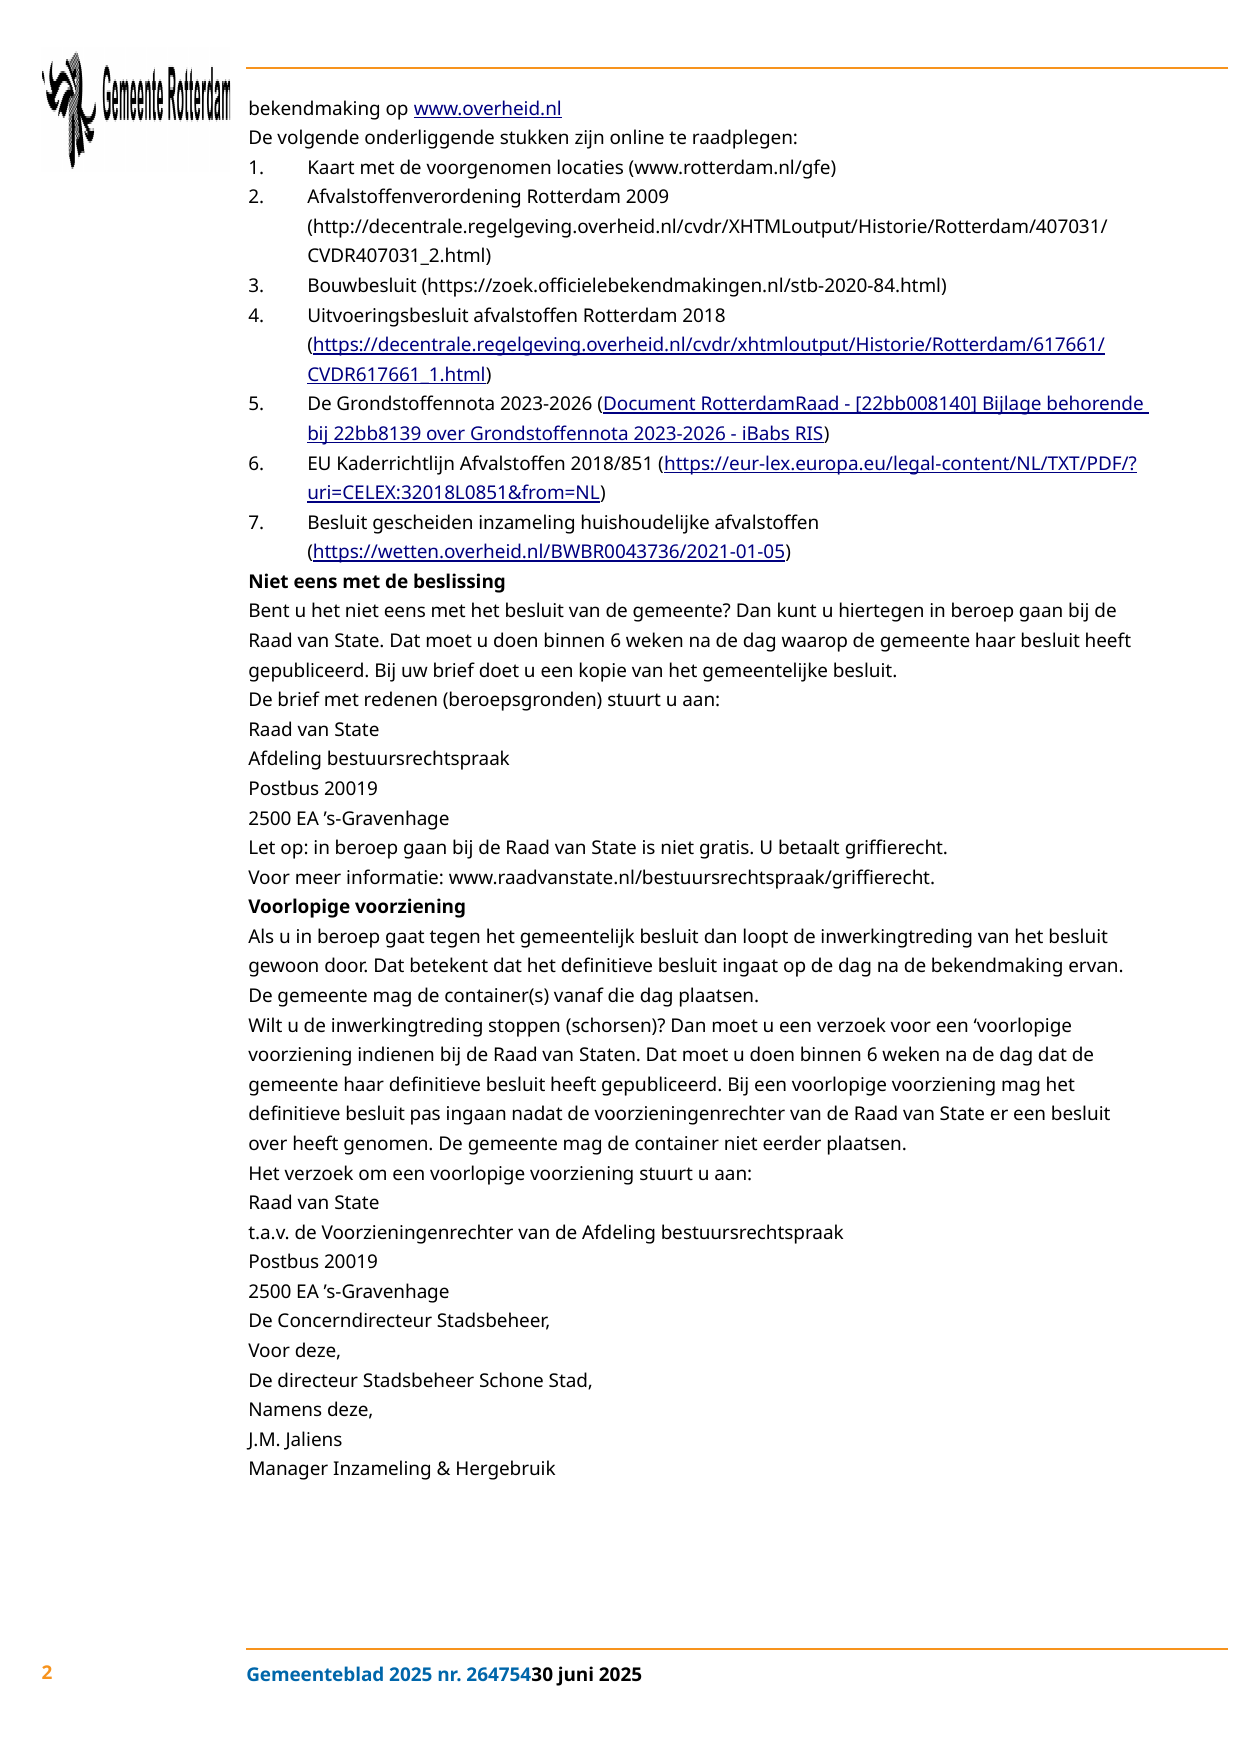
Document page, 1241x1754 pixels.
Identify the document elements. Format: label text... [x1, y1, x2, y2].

text De brief met redenen (beroepsgronden) stuurt u aan: [248, 686, 1152, 712]
list Besluit gescheiden inzameling huishoudelijke afvalstoffen (https://wetten.overheid.nl/BWBR0043736/2021-01-05) [248, 509, 1152, 564]
text Voor deze, [248, 1337, 1152, 1363]
text Postbus 20019 [248, 775, 1152, 801]
list De Grondstoffennota 2023-2026 (Document RotterdamRaad - [22bb008140] Bijlage behorende bij 22bb8139 over Grondstoffennota 2023-2026 - iBabs RIS) [248, 391, 1152, 446]
text Raad van State [248, 1189, 1152, 1215]
text De volgende onderliggende stukken zijn online te raadplegen: [248, 124, 1152, 150]
text Raad van State [248, 716, 1152, 742]
text De directeur Stadsbeheer Schone Stad, [248, 1367, 1152, 1393]
text Het verzoek om een voorlopige voorziening stuurt u aan: [248, 1160, 1152, 1186]
list Bouwbesluit (https://zoek.officielebekendmakingen.nl/stb-2020-84.html) [248, 272, 1152, 298]
text Postbus 20019 [248, 1248, 1152, 1274]
text Voor meer informatie: www.raadvanstate.nl/bestuursrechtspraak/griffierecht. [248, 864, 1152, 890]
text De Concerndirecteur Stadsbeheer, [248, 1308, 1152, 1333]
text Niet eens met de beslissing [248, 568, 1152, 594]
list EU Kaderrichtlijn Afvalstoffen 2018/851 (https://eur-lex.europa.eu/legal-content/NL/TXT/PDF/?uri=CELEX:32018L0851&from=NL) [248, 450, 1152, 505]
picture [41, 47, 231, 172]
text Als u in beroep gaat tegen het gemeentelijk besluit dan loopt de inwerkingtreding van het besluit gewoon door. Dat betekent dat het definitieve besluit ingaat op de dag na de bekendmaking ervan. De gemeente mag de container(s) vanaf die dag plaatsen. [248, 923, 1152, 1008]
text Let op: in beroep gaan bij de Raad van State is niet gratis. U betaalt griffierecht. [248, 834, 1152, 860]
text Voorlopige voorziening [248, 893, 1152, 919]
text Wilt u de inwerkingtreding stoppen (schorsen)? Dan moet u een verzoek voor een ‘voorlopige voorziening indienen bij de Raad van Staten. Dat moet u doen binnen 6 weken na de dag dat de gemeente haar definitieve besluit heeft gepubliceerd. Bij een voorlopige voorziening mag het definitieve besluit pas ingaan nadat de voorzieningenrechter van de Raad van State er een besluit over heeft genomen. De gemeente mag de container niet eerder plaatsen. [248, 1012, 1152, 1156]
text Namens deze, [248, 1396, 1152, 1422]
text bekendmaking op www.overheid.nl [248, 95, 1152, 121]
text Manager Inzameling & Hergebruik [248, 1456, 1152, 1481]
text 2500 EA ’s-Gravenhage [248, 805, 1152, 831]
text Bent u het niet eens met het besluit van de gemeente? Dan kunt u hiertegen in beroep gaan bij de Raad van State. Dat moet u doen binnen 6 weken na de dag waarop de gemeente haar besluit heeft gepubliceerd. Bij uw brief doet u een kopie van het gemeentelijke besluit. [248, 598, 1152, 683]
text 2500 EA ’s-Gravenhage [248, 1278, 1152, 1304]
text t.a.v. de Voorzieningenrechter van de Afdeling bestuursrechtspraak [248, 1219, 1152, 1245]
list Kaart met de voorgenomen locaties (www.rotterdam.nl/gfe) [248, 154, 1152, 180]
list Afvalstoffenverordening Rotterdam 2009 (http://decentrale.regelgeving.overheid.nl/cvdr/XHTMLoutput/Historie/Rotterdam/407031/CVDR407031_2.html) [248, 183, 1152, 268]
text J.M. Jaliens [248, 1426, 1152, 1452]
list Uitvoeringsbesluit afvalstoffen Rotterdam 2018 (https://decentrale.regelgeving.overheid.nl/cvdr/xhtmloutput/Historie/Rotterdam/617661/CVDR617661_1.html) [248, 302, 1152, 387]
text Afdeling bestuursrechtspraak [248, 746, 1152, 771]
